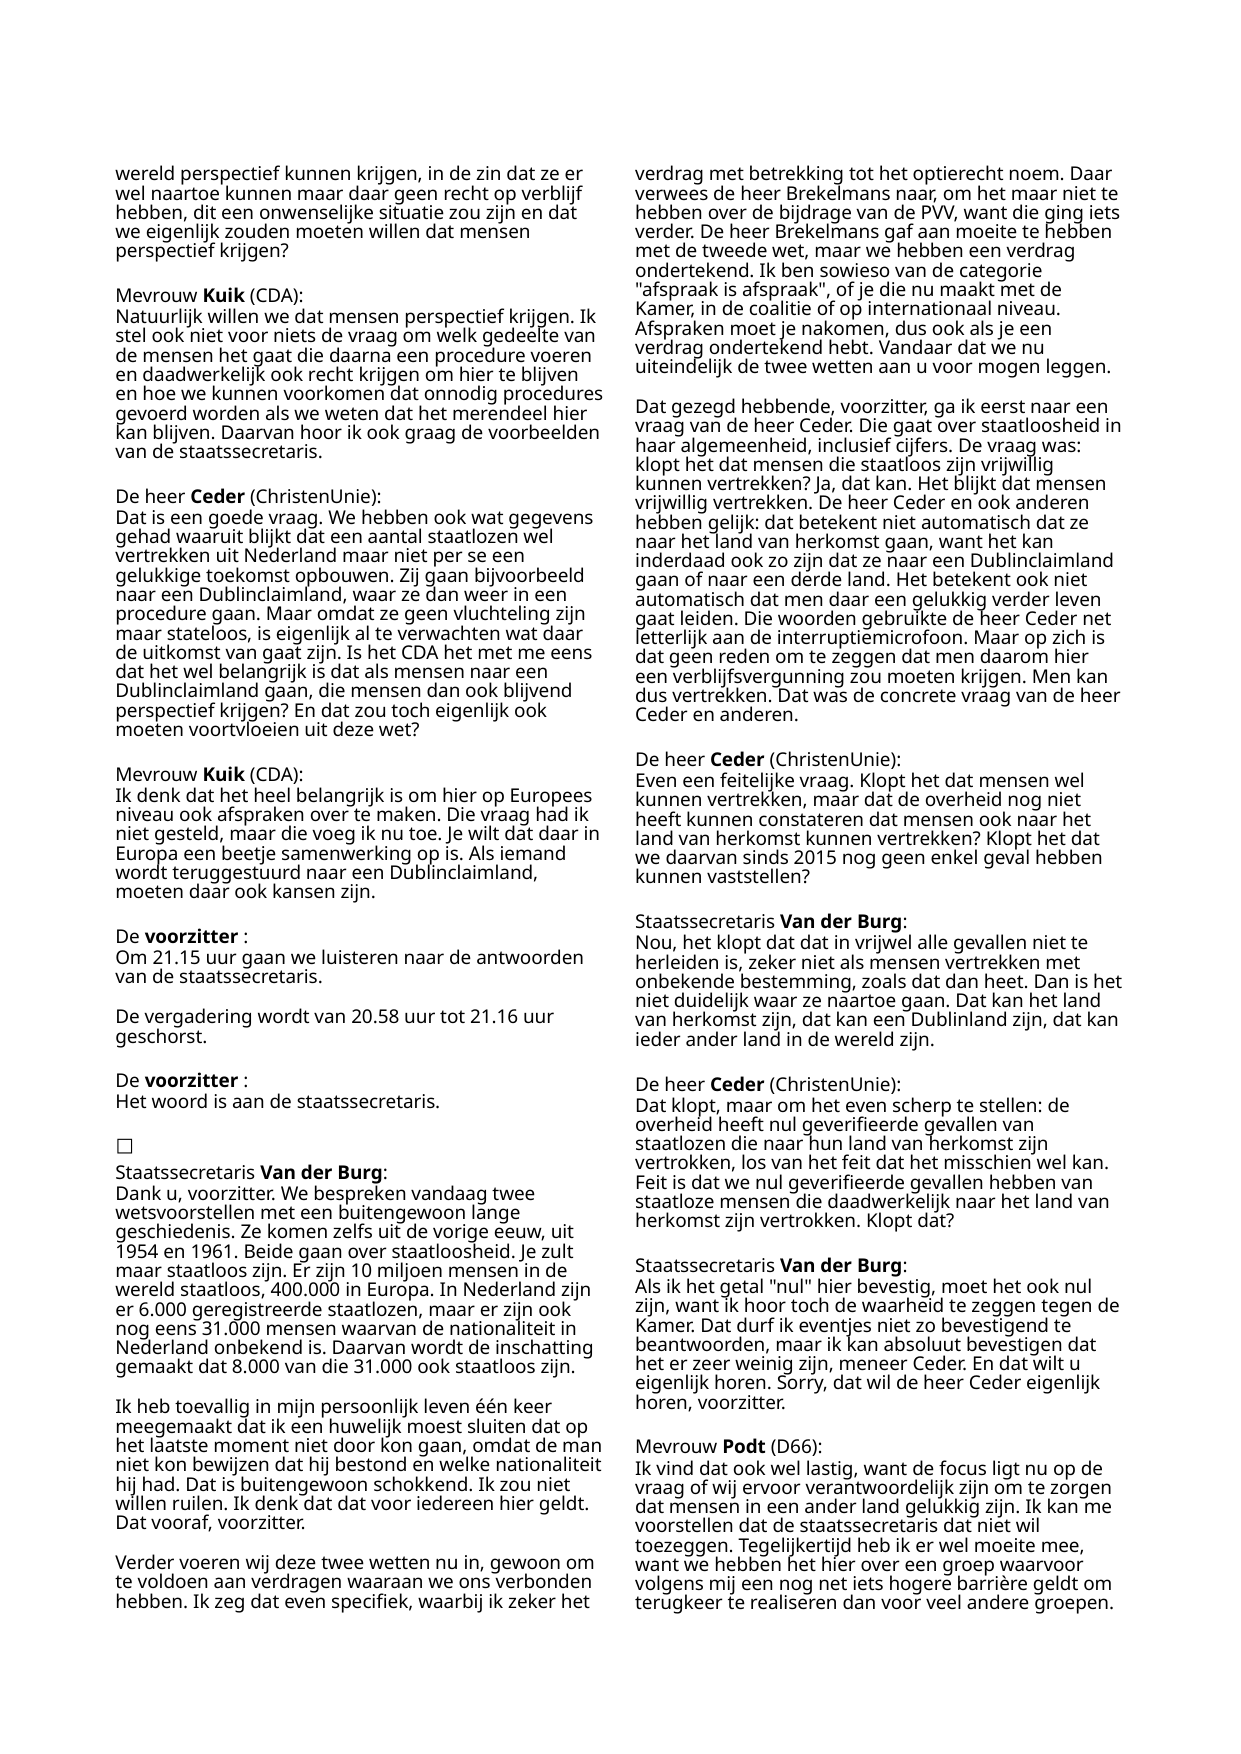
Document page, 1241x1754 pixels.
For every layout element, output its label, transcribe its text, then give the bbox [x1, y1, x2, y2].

text ⬜ [115, 1133, 605, 1159]
text Staatssecretaris Van der Burg: [635, 909, 1125, 934]
text Natuurlijk willen we dat mensen perspectief krijgen. Ik stel ook niet voor niets de vraag om welk gedeelte van de mensen het gaat die daarna een procedure voeren en daadwerkelijk ook recht krijgen om hier te blijven en hoe we kunnen voorkomen dat onnodig procedures gevoerd worden als we weten dat het merendeel hier kan blijven. Daarvan hoor ik ook graag de voorbeelden van de staatssecretaris. [115, 308, 605, 462]
text De voorzitter : [115, 1068, 605, 1093]
text De voorzitter : [115, 923, 605, 949]
text De heer Ceder (ChristenUnie): [635, 1071, 1125, 1097]
text Ik denk dat het heel belangrijk is om hier op Europees niveau ook afspraken over te maken. Die vraag had ik niet gesteld, maar die voeg ik nu toe. Je wilt dat daar in Europa een beetje samenwerking op is. Als iemand wordt teruggestuurd naar een Dublinclaimland, moeten daar ook kansen zijn. [115, 787, 605, 902]
text Dat is een goede vraag. We hebben ook wat gegevens gehad waaruit blijkt dat een aantal staatlozen wel vertrekken uit Nederland maar niet per se een gelukkige toekomst opbouwen. Zij gaan bijvoorbeeld naar een Dublinclaimland, waar ze dan weer in een procedure gaan. Maar omdat ze geen vluchteling zijn maar stateloos, is eigenlijk al te verwachten wat daar de uitkomst van gaat zijn. Is het CDA het met me eens dat het wel belangrijk is dat als mensen naar een Dublinclaimland gaan, die mensen dan ook blijvend perspectief krijgen? En dat zou toch eigenlijk ook moeten voortvloeien uit deze wet? [115, 509, 605, 740]
text Mevrouw Kuik (CDA): [115, 282, 605, 308]
text Als ik het getal "nul" hier bevestig, moet het ook nul zijn, want ik hoor toch de waarheid te zeggen tegen de Kamer. Dat durf ik eventjes niet zo bevestigend te beantwoorden, maar ik kan absoluut bevestigen dat het er zeer weinig zijn, meneer Ceder. En dat wilt u eigenlijk horen. Sorry, dat wil de heer Ceder eigenlijk horen, voorzitter. [635, 1278, 1125, 1413]
text Ik heb toevallig in mijn persoonlijk leven één keer meegemaakt dat ik een huwelijk moest sluiten dat op het laatste moment niet door kon gaan, omdat de man niet kon bewijzen dat hij bestond en welke nationaliteit hij had. Dat is buitengewoon schokkend. Ik zou niet willen ruilen. Ik denk dat dat voor iedereen hier geldt. Dat vooraf, voorzitter. [115, 1398, 605, 1533]
text Dank u, voorzitter. We bespreken vandaag twee wetsvoorstellen met een buitengewoon lange geschiedenis. Ze komen zelfs uit de vorige eeuw, uit 1954 en 1961. Beide gaan over staatloosheid. Je zult maar staatloos zijn. Er zijn 10 miljoen mensen in de wereld staatloos, 400.000 in Europa. In Nederland zijn er 6.000 geregistreerde staatlozen, maar er zijn ook nog eens 31.000 mensen waarvan de nationaliteit in Nederland onbekend is. Daarvan wordt de inschatting gemaakt dat 8.000 van die 31.000 ook staatloos zijn. [115, 1185, 605, 1378]
text Dat gezegd hebbende, voorzitter, ga ik eerst naar een vraag van de heer Ceder. Die gaat over staatloosheid in haar algemeenheid, inclusief cijfers. De vraag was: klopt het dat mensen die staatloos zijn vrijwillig kunnen vertrekken? Ja, dat kan. Het blijkt dat mensen vrijwillig vertrekken. De heer Ceder en ook anderen hebben gelijk: dat betekent niet automatisch dat ze naar het land van herkomst gaan, want het kan inderdaad ook zo zijn dat ze naar een Dublinclaimland gaan of naar een derde land. Het betekent ook niet automatisch dat men daar een gelukkig verder leven gaat leiden. Die woorden gebruikte de heer Ceder net letterlijk aan de interruptiemicrofoon. Maar op zich is dat geen reden om te zeggen dat men daarom hier een verblijfsvergunning zou moeten krijgen. Men kan dus vertrekken. Dat was de concrete vraag van de heer Ceder en anderen. [635, 398, 1125, 726]
text De heer Ceder (ChristenUnie): [635, 746, 1125, 772]
text Om 21.15 uur gaan we luisteren naar de antwoorden van de staatssecretaris. [115, 949, 605, 987]
text verdrag met betrekking tot het optierecht noem. Daar verwees de heer Brekelmans naar, om het maar niet te hebben over de bijdrage van de PVV, want die ging iets verder. De heer Brekelmans gaf aan moeite te hebben met de tweede wet, maar we hebben een verdrag ondertekend. Ik ben sowieso van de categorie "afspraak is afspraak", of je die nu maakt met de Kamer, in de coalitie of op internationaal niveau. Afspraken moet je nakomen, dus ook als je een verdrag ondertekend hebt. Vandaar dat we nu uiteindelijk de twee wetten aan u voor mogen leggen. [635, 165, 1125, 377]
text Verder voeren wij deze twee wetten nu in, gewoon om te voldoen aan verdragen waaraan we ons verbonden hebben. Ik zeg dat even specifiek, waarbij ik zeker het [115, 1554, 605, 1612]
text wereld perspectief kunnen krijgen, in de zin dat ze er wel naartoe kunnen maar daar geen recht op verblijf hebben, dit een onwenselijke situatie zou zijn en dat we eigenlijk zouden moeten willen dat mensen perspectief krijgen? [115, 165, 605, 262]
text Dat klopt, maar om het even scherp te stellen: de overheid heeft nul geverifieerde gevallen van staatlozen die naar hun land van herkomst zijn vertrokken, los van het feit dat het misschien wel kan. Feit is dat we nul geverifieerde gevallen hebben van staatloze mensen die daadwerkelijk naar het land van herkomst zijn vertrokken. Klopt dat? [635, 1097, 1125, 1231]
text Nou, het klopt dat dat in vrijwel alle gevallen niet te herleiden is, zeker niet als mensen vertrekken met onbekende bestemming, zoals dat dan heet. Dan is het niet duidelijk waar ze naartoe gaan. Dat kan het land van herkomst zijn, dat kan een Dublinland zijn, dat kan ieder ander land in de wereld zijn. [635, 934, 1125, 1050]
text De vergadering wordt van 20.58 uur tot 21.16 uur geschorst. [115, 1008, 605, 1047]
text Even een feitelijke vraag. Klopt het dat mensen wel kunnen vertrekken, maar dat de overheid nog niet heeft kunnen constateren dat mensen ook naar het land van herkomst kunnen vertrekken? Klopt het dat we daarvan sinds 2015 nog geen enkel geval hebben kunnen vaststellen? [635, 772, 1125, 888]
text Mevrouw Kuik (CDA): [115, 761, 605, 787]
text Staatssecretaris Van der Burg: [115, 1159, 605, 1185]
text Mevrouw Podt (D66): [635, 1434, 1125, 1459]
text Staatssecretaris Van der Burg: [635, 1252, 1125, 1278]
text Ik vind dat ook wel lastig, want de focus ligt nu op de vraag of wij ervoor verantwoordelijk zijn om te zorgen dat mensen in een ander land gelukkig zijn. Ik kan me voorstellen dat de staatssecretaris dat niet wil toezeggen. Tegelijkertijd heb ik er wel moeite mee, want we hebben het hier over een groep waarvoor volgens mij een nog net iets hogere barrière geldt om terugkeer te realiseren dan voor veel andere groepen. [635, 1459, 1125, 1614]
text Het woord is aan de staatssecretaris. [115, 1093, 605, 1113]
text De heer Ceder (ChristenUnie): [115, 483, 605, 509]
